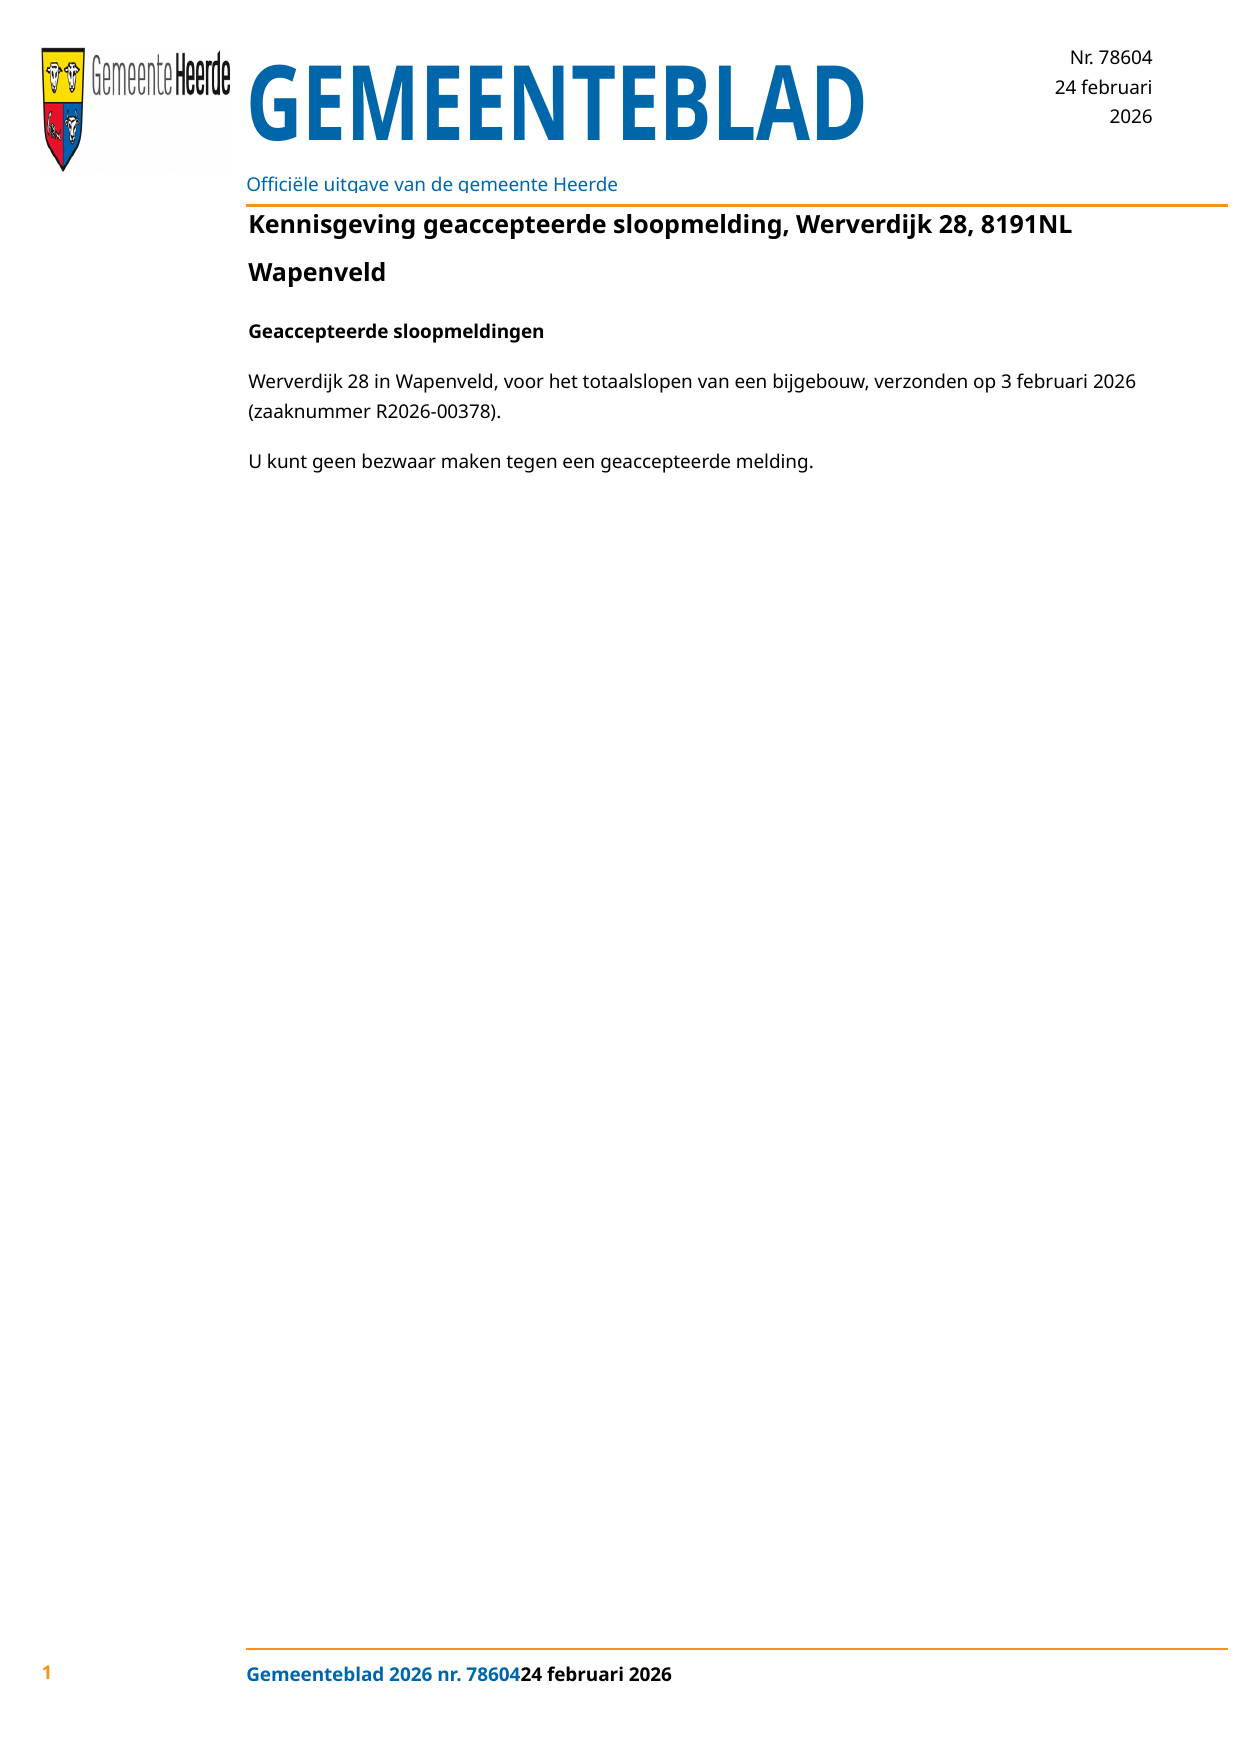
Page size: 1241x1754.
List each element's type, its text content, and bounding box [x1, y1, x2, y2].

text Geaccepteerde sloopmeldingen [248, 318, 1152, 344]
text Kennisgeving geaccepteerde sloopmelding, Werverdijk 28, 8191NL Wapenveld [248, 207, 1152, 288]
text U kunt geen bezwaar maken tegen een geaccepteerde melding. [248, 448, 1152, 474]
picture [41, 47, 231, 172]
text Werverdijk 28 in Wapenveld, voor het totaalslopen van een bijgebouw, verzonden op 3 februari 2026 (zaaknummer R2026-00378). [248, 368, 1152, 424]
